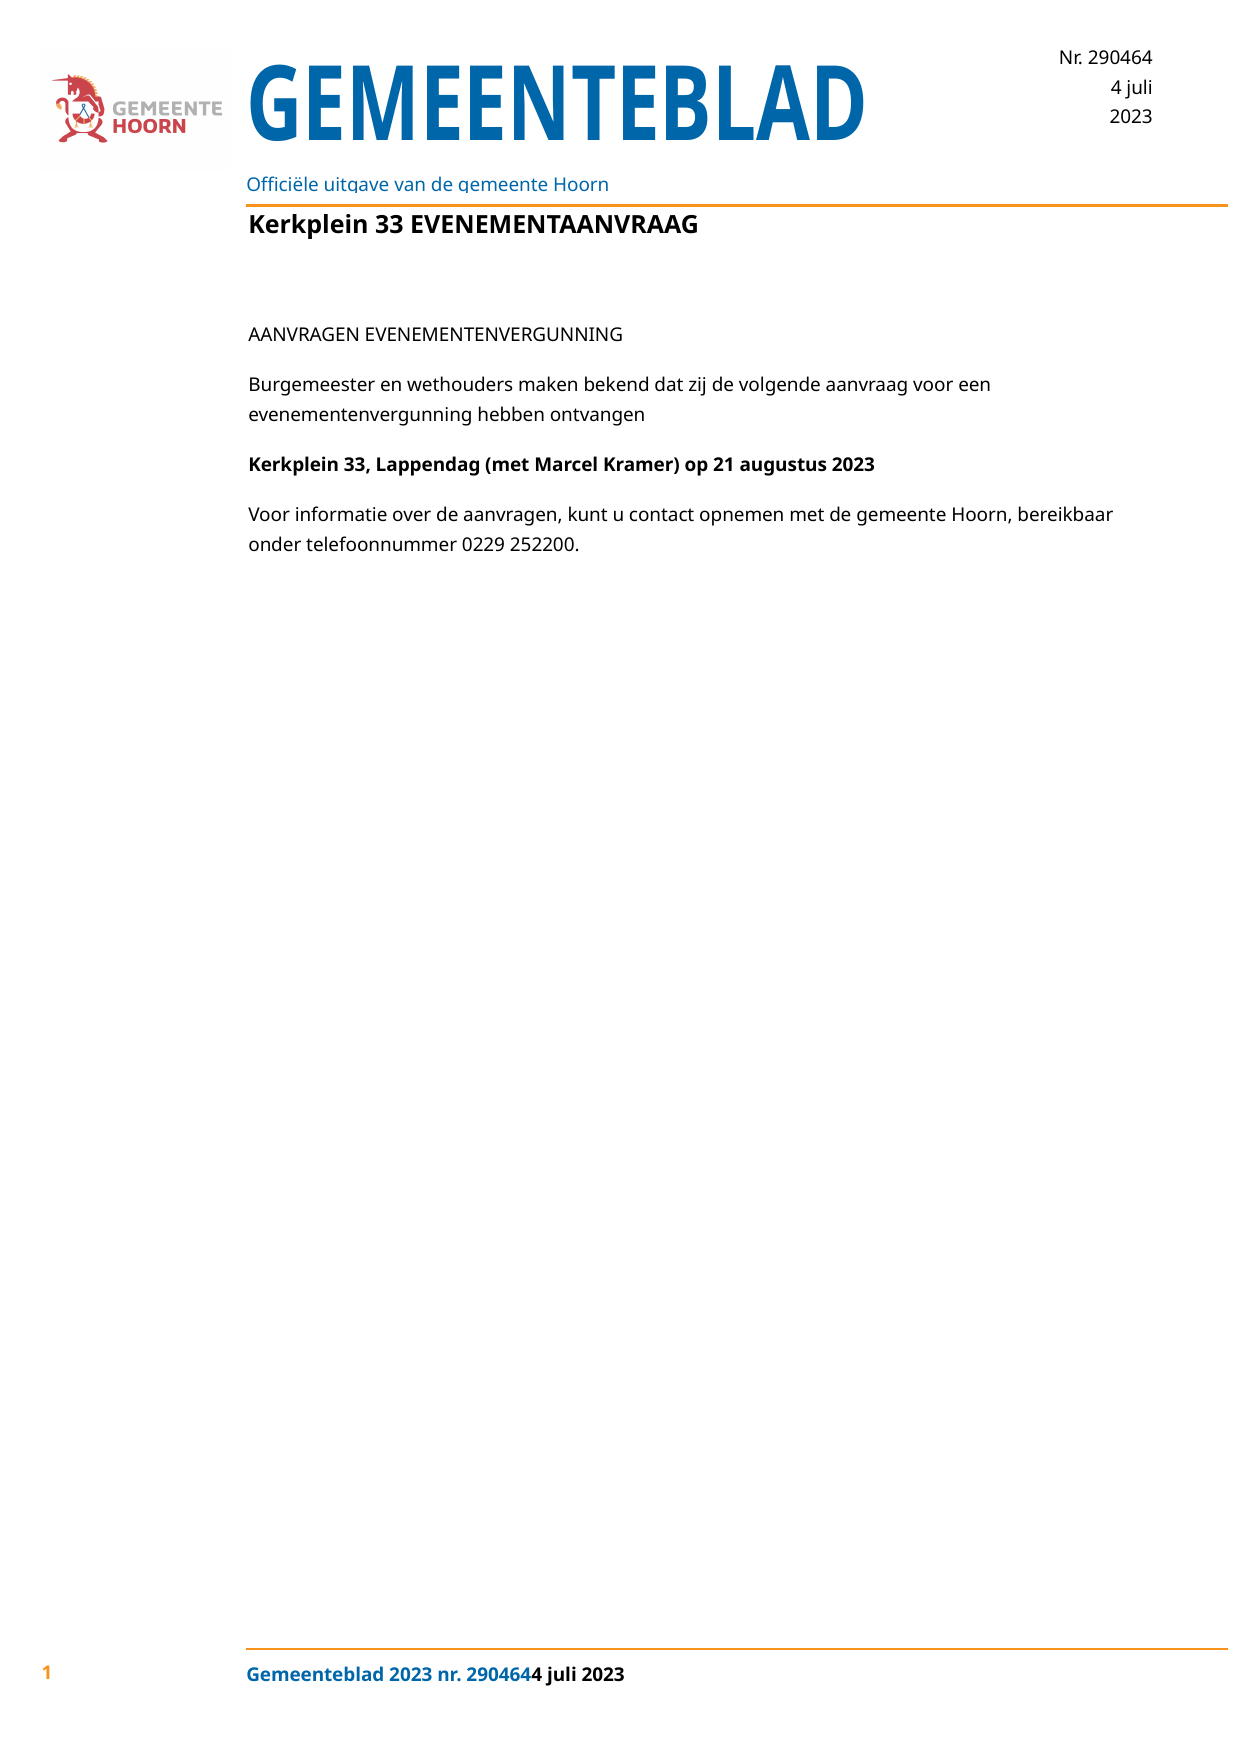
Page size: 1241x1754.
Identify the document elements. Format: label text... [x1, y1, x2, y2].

text Kerkplein 33, Lappendag (met Marcel Kramer) op 21 augustus 2023 [248, 451, 1152, 477]
text Kerkplein 33 EVENEMENTAANVRAAG [248, 207, 1152, 241]
text Burgemeester en wethouders maken bekend dat zij de volgende aanvraag voor een evenementenvergunning hebben ontvangen [248, 371, 1152, 426]
text Voor informatie over de aanvragen, kunt u contact opnemen met de gemeente Hoorn, bereikbaar onder telefoonnummer 0229 252200. [248, 502, 1152, 557]
text AANVRAGEN EVENEMENTENVERGUNNING [248, 321, 1152, 346]
picture [41, 47, 231, 172]
